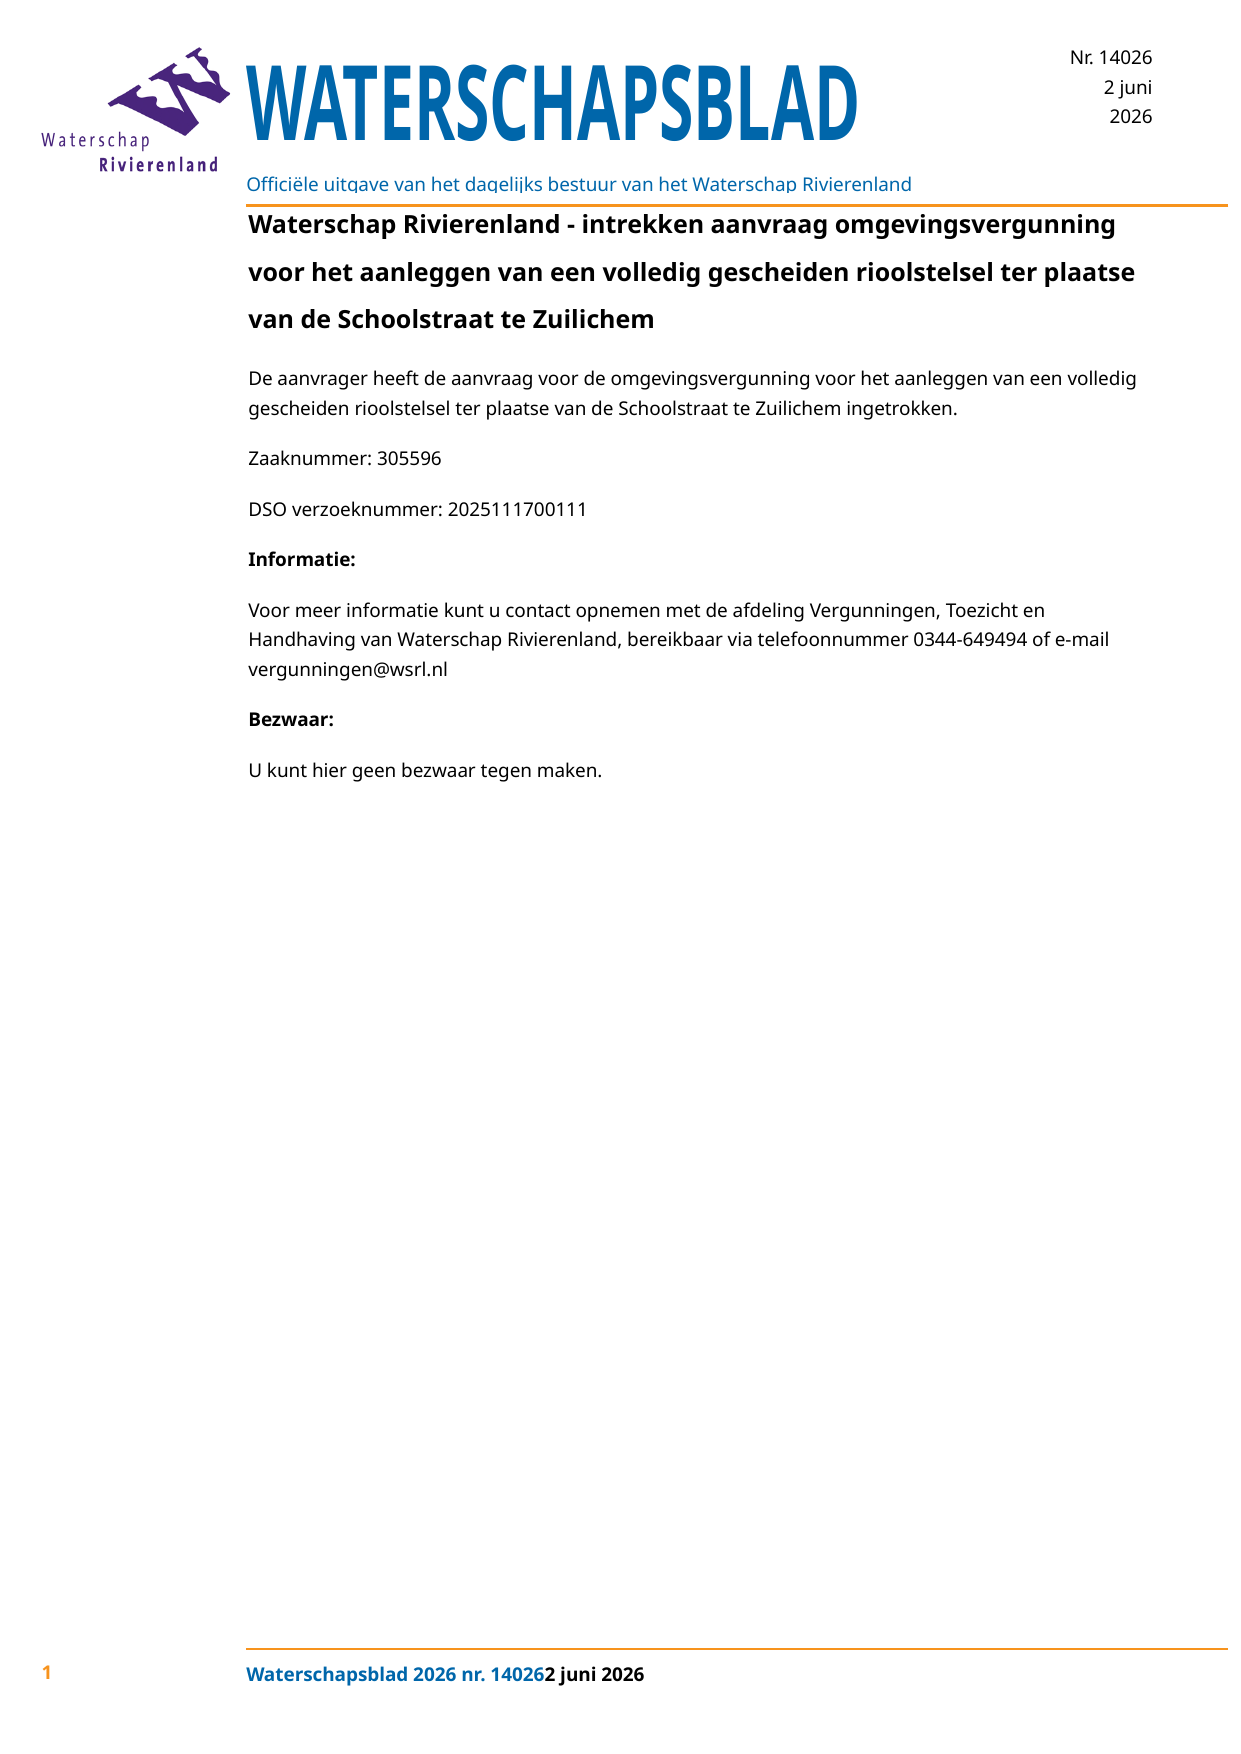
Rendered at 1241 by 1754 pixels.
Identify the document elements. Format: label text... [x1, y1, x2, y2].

text Informatie: [248, 546, 1152, 572]
text Bezwaar: [248, 706, 1152, 732]
text DSO verzoeknummer: 2025111700111 [248, 496, 1152, 522]
text Voor meer informatie kunt u contact opnemen met de afdeling Vergunningen, Toezicht en Handhaving van Waterschap Rivierenland, bereikbaar via telefoonnummer 0344-649494 of e-mail vergunningen@wsrl.nl [248, 597, 1152, 682]
text Zaaknummer: 305596 [248, 446, 1152, 471]
text U kunt hier geen bezwaar tegen maken. [248, 757, 1152, 782]
text Waterschap Rivierenland - intrekken aanvraag omgevingsvergunning voor het aanleggen van een volledig gescheiden rioolstelsel ter plaatse van de Schoolstraat te Zuilichem [248, 207, 1152, 336]
picture [41, 47, 231, 172]
text De aanvrager heeft de aanvraag voor de omgevingsvergunning voor het aanleggen van een volledig gescheiden rioolstelsel ter plaatse van de Schoolstraat te Zuilichem ingetrokken. [248, 366, 1152, 421]
